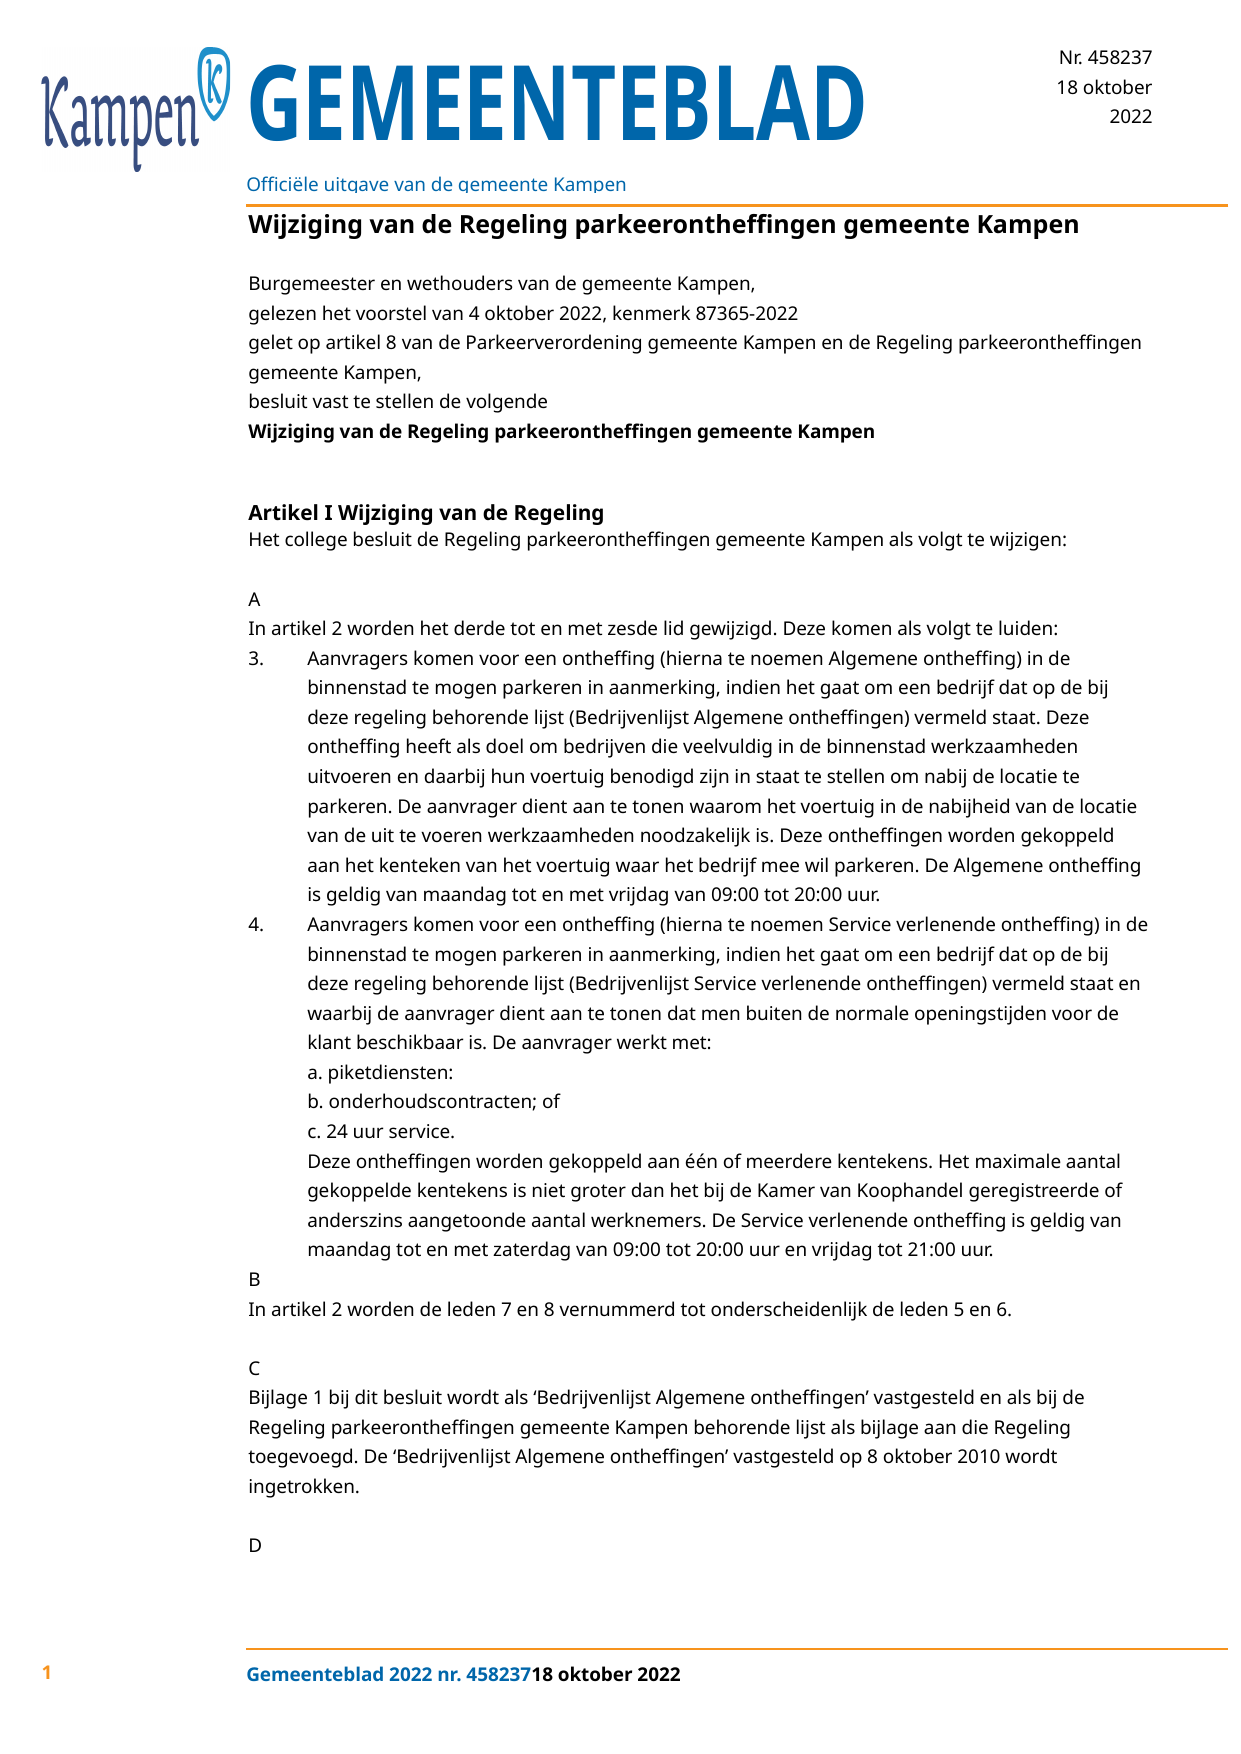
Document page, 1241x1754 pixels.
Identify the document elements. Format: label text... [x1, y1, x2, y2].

text A [248, 586, 1152, 612]
list Aanvragers komen voor een ontheffing (hierna te noemen Service verlenende ontheffing) in de binnenstad te mogen parkeren in aanmerking, indien het gaat om een bedrijf dat op de bij deze regeling behorende lijst (Bedrijvenlijst Service verlenende ontheffingen) vermeld staat en waarbij de aanvrager dient aan te tonen dat men buiten de normale openingstijden voor de klant beschikbaar is. De aanvrager werkt met: [248, 911, 1152, 1055]
text Bijlage 1 bij dit besluit wordt als ‘Bedrijvenlijst Algemene ontheffingen’ vastgesteld en als bij de Regeling parkeerontheffingen gemeente Kampen behorende lijst als bijlage aan die Regeling toegevoegd. De ‘Bedrijvenlijst Algemene ontheffingen’ vastgesteld op 8 oktober 2010 wordt ingetrokken. [248, 1384, 1152, 1499]
list Aanvragers komen voor een ontheffing (hierna te noemen Algemene ontheffing) in de binnenstad te mogen parkeren in aanmerking, indien het gaat om een bedrijf dat op de bij deze regeling behorende lijst (Bedrijvenlijst Algemene ontheffingen) vermeld staat. Deze ontheffing heeft als doel om bedrijven die veelvuldig in de binnenstad werkzaamheden uitvoeren en daarbij hun voertuig benodigd zijn in staat te stellen om nabij de locatie te parkeren. De aanvrager dient aan te tonen waarom het voertuig in de nabijheid van de locatie van de uit te voeren werkzaamheden noodzakelijk is. Deze ontheffingen worden gekoppeld aan het kenteken van het voertuig waar het bedrijf mee wil parkeren. De Algemene ontheffing is geldig van maandag tot en met vrijdag van 09:00 tot 20:00 uur. [248, 645, 1152, 907]
text Wijziging van de Regeling parkeerontheffingen gemeente Kampen [248, 418, 1152, 444]
list Deze ontheffingen worden gekoppeld aan één of meerdere kentekens. Het maximale aantal gekoppelde kentekens is niet groter dan het bij de Kamer van Koophandel geregistreerde of anderszins aangetoonde aantal werknemers. De Service verlenende ontheffing is geldig van maandag tot en met zaterdag van 09:00 tot 20:00 uur en vrijdag tot 21:00 uur. [248, 1148, 1152, 1262]
list b. onderhoudscontracten; of [248, 1089, 1152, 1114]
list a. piketdiensten: [248, 1059, 1152, 1085]
text C [248, 1355, 1152, 1381]
text Artikel I Wijziging van de Regeling [248, 498, 1152, 527]
text Burgemeester en wethouders van de gemeente Kampen, [248, 270, 1152, 296]
text besluit vast te stellen de volgende [248, 389, 1152, 414]
text Wijziging van de Regeling parkeerontheffingen gemeente Kampen [248, 207, 1152, 241]
text B [248, 1266, 1152, 1292]
text In artikel 2 worden de leden 7 en 8 vernummerd tot onderscheidenlijk de leden 5 en 6. [248, 1296, 1152, 1322]
text Het college besluit de Regeling parkeerontheffingen gemeente Kampen als volgt te wijzigen: [248, 527, 1152, 552]
picture [41, 47, 231, 172]
text In artikel 2 worden het derde tot en met zesde lid gewijzigd. Deze komen als volgt te luiden: [248, 615, 1152, 641]
text gelezen het voorstel van 4 oktober 2022, kenmerk 87365-2022 [248, 300, 1152, 326]
text D [248, 1532, 1152, 1558]
list c. 24 uur service. [248, 1118, 1152, 1144]
text gelet op artikel 8 van de Parkeerverordening gemeente Kampen en de Regeling parkeerontheffingen gemeente Kampen, [248, 329, 1152, 385]
